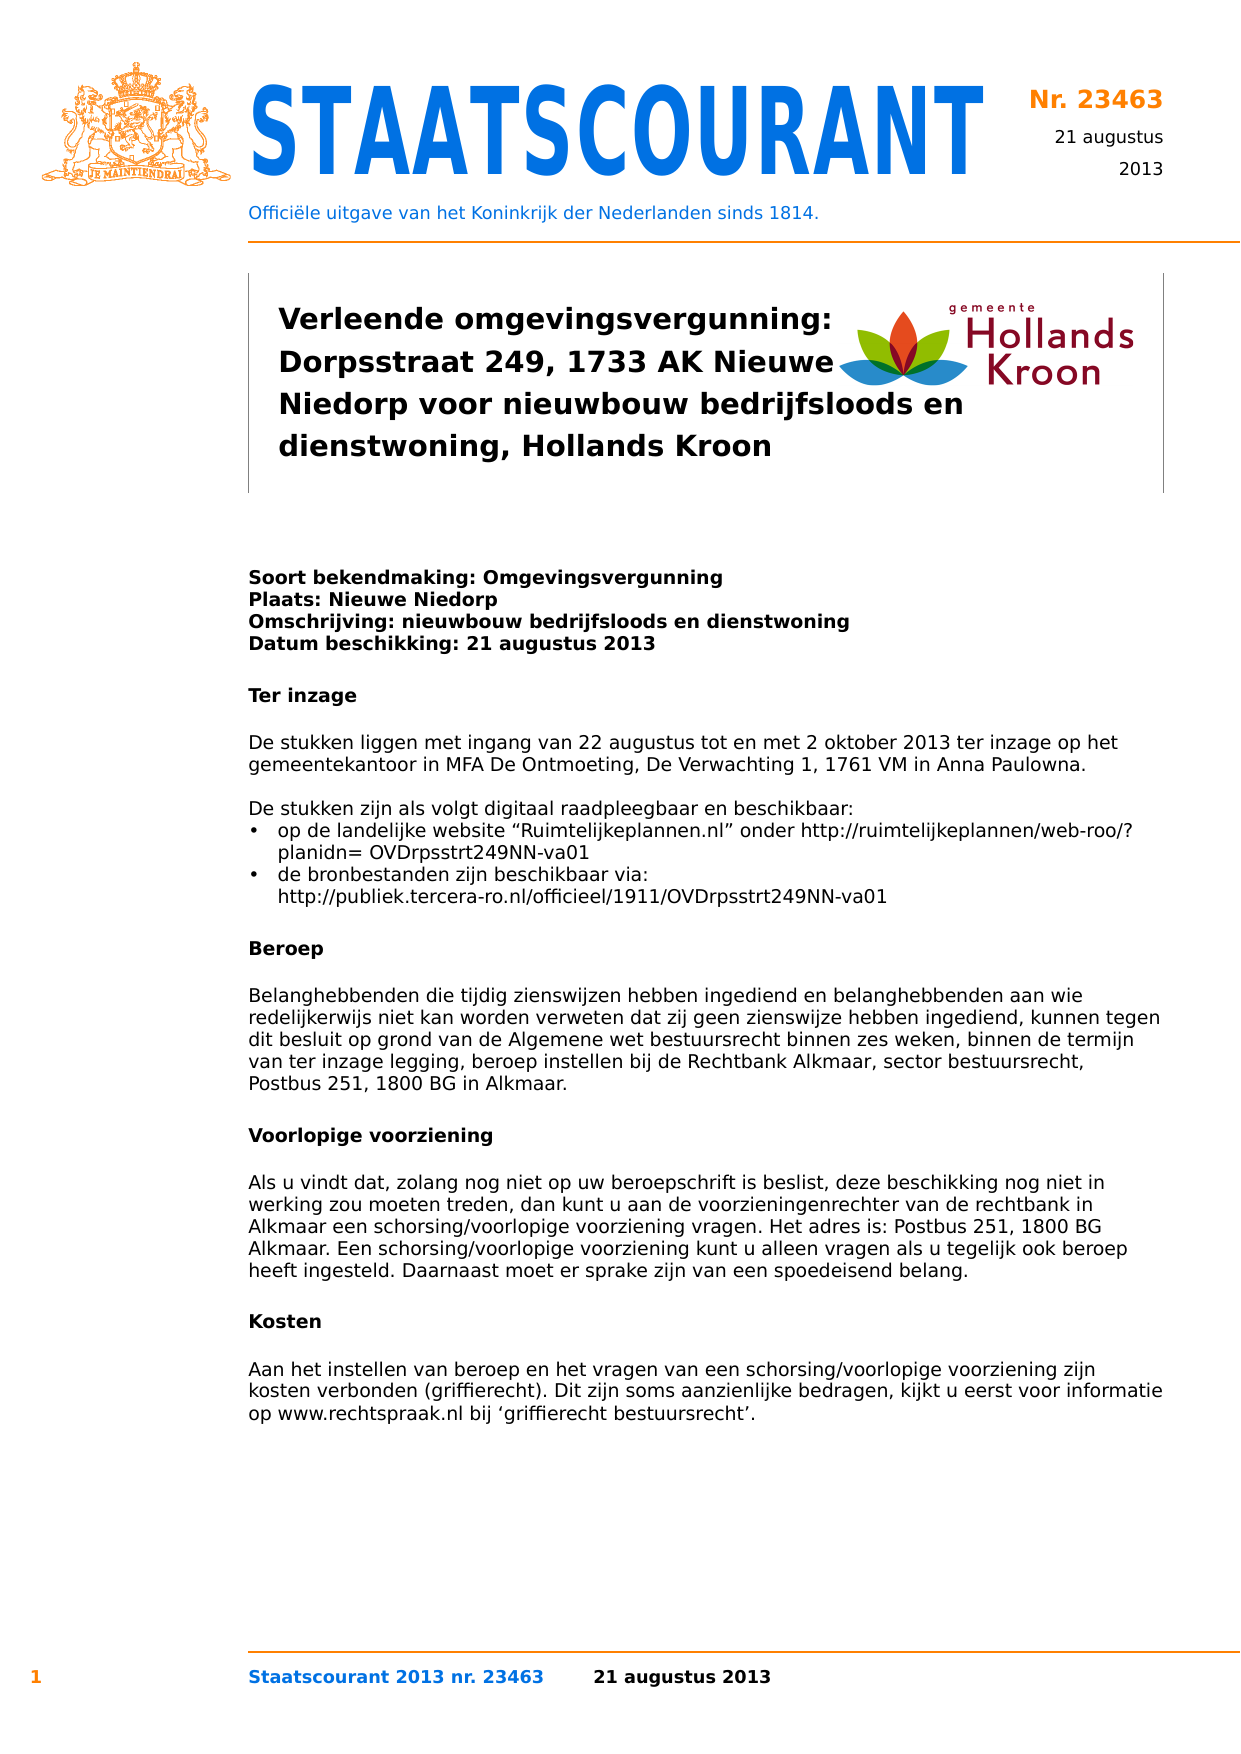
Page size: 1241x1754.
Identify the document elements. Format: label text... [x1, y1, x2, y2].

subtitle Kosten [248, 1311, 1163, 1333]
text Plaats: Nieuwe Niedorp [248, 589, 1163, 611]
picture [838, 302, 1134, 386]
text Soort bekendmaking: Omgevingsvergunning [248, 567, 1163, 589]
table_cell Officiële uitgave van het Koninkrijk der Nederlanden sinds 1814. [248, 203, 1240, 241]
text Datum beschikking: 21 augustus 2013 [248, 633, 1163, 655]
text Aan het instellen van beroep en het vragen van een schorsing/voorlopige voorziening zijn kosten verbonden (griffierecht). Dit zijn soms aanzienlijke bedragen, kijkt u eerst voor informatie op www.rechtspraak.nl bij ‘griffierecht bestuursrecht’. [248, 1358, 1163, 1424]
table_header [25, 62, 248, 241]
table_cell 21 augustus [998, 121, 1240, 153]
text Als u vindt dat, zolang nog niet op uw beroepschrift is beslist, deze beschikking nog niet in werking zou moeten treden, dan kunt u aan de voorzieningenrechter van de rechtbank in Alkmaar een schorsing/voorlopige voorziening vragen. Het adres is: Postbus 251, 1800 BG Alkmaar. Een schorsing/voorlopige voorziening kunt u alleen vragen als u tegelijk ook beroep heeft ingesteld. Daarnaast moet er sprake zijn van een spoedeisend belang. [248, 1172, 1163, 1281]
text • op de landelijke website “Ruimtelijkeplannen.nl” onder http://ruimtelijkeplannen/web-roo/?planidn= OVDrpsstrt249NN-va01 [248, 820, 1163, 864]
text • de bronbestanden zijn beschikbaar via: http://publiek.tercera-ro.nl/officieel/1911/OVDrpsstrt249NN-va01 [248, 864, 1163, 908]
table_cell 2013 [998, 153, 1240, 203]
text Belanghebbenden die tijdig zienswijzen hebben ingediend en belanghebbenden aan wie redelijkerwijs niet kan worden verweten dat zij geen zienswijze hebben ingediend, kunnen tegen dit besluit op grond van de Algemene wet bestuursrecht binnen zes weken, binnen de termijn van ter inzage legging, beroep instellen bij de Rechtbank Alkmaar, sector bestuursrecht, Postbus 251, 1800 BG in Alkmaar. [248, 985, 1163, 1094]
subtitle Ter inzage [248, 685, 1163, 707]
subtitle Verleende omgevingsvergunning: Dorpsstraat 249, 1733 AK Nieuwe Niedorp voor nieuwbouw bedrijfsloods en dienstwoning, Hollands Kroon [249, 273, 1163, 493]
text Omschrijving: nieuwbouw bedrijfsloods en dienstwoning [248, 611, 1163, 633]
text De stukken zijn als volgt digitaal raadpleegbaar en beschikbaar: [248, 798, 1163, 820]
table_header Nr. 23463 [998, 62, 1240, 121]
table_header STAATSCOURANT [248, 62, 998, 203]
picture [41, 62, 231, 186]
subtitle Beroep [248, 938, 1163, 960]
text De stukken liggen met ingang van 22 augustus tot en met 2 oktober 2013 ter inzage op het gemeentekantoor in MFA De Ontmoeting, De Verwachting 1, 1761 VM in Anna Paulowna. [248, 732, 1163, 776]
subtitle Voorlopige voorziening [248, 1124, 1163, 1147]
